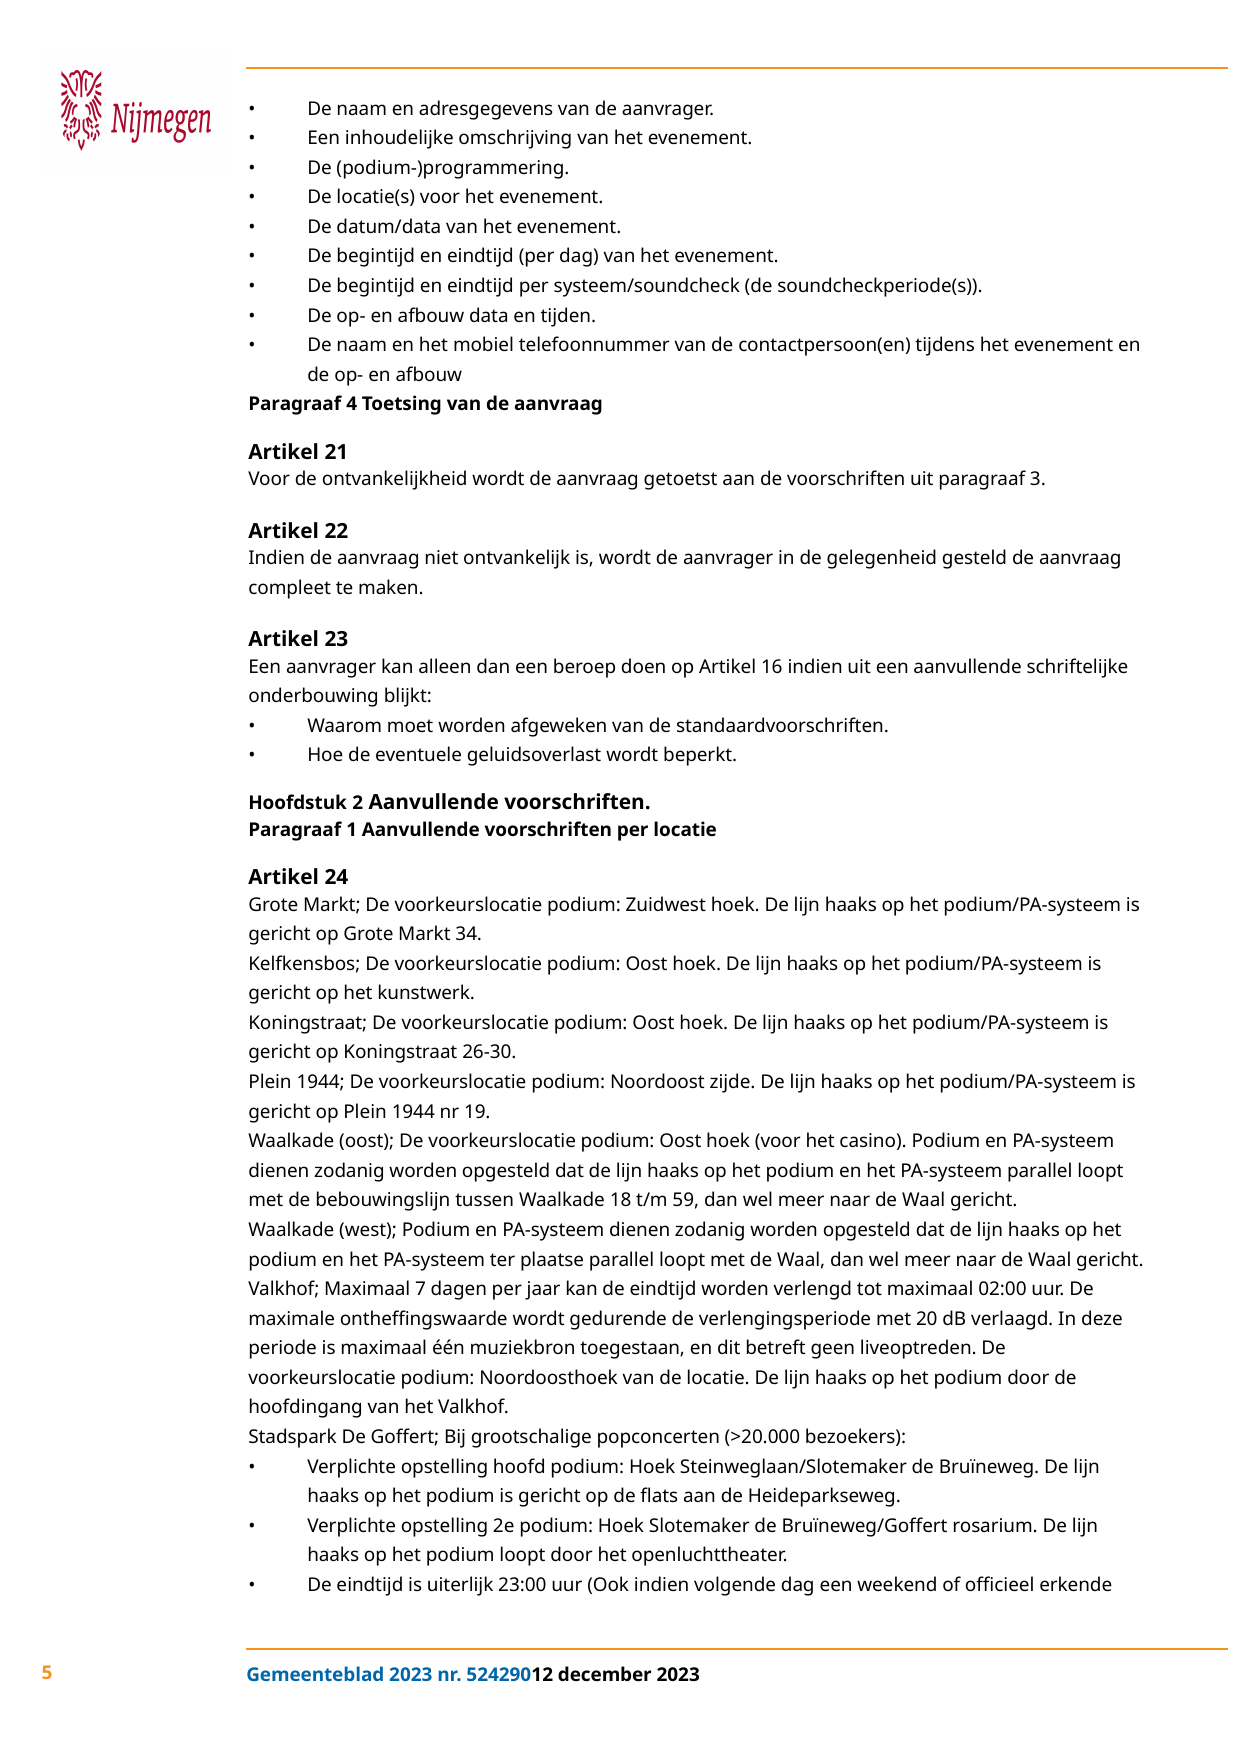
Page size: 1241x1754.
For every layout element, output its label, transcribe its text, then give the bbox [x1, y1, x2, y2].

text Paragraaf 1 Aanvullende voorschriften per locatie [248, 816, 1152, 841]
text Waalkade (oost); De voorkeurslocatie podium: Oost hoek (voor het casino). Podium en PA-systeem dienen zodanig worden opgesteld dat de lijn haaks op het podium en het PA-systeem parallel loopt met de bebouwingslijn tussen Waalkade 18 t/m 59, dan wel meer naar de Waal gericht. [248, 1127, 1152, 1212]
list Waarom moet worden afgeweken van de standaardvoorschriften. [248, 712, 1152, 738]
text Grote Markt; De voorkeurslocatie podium: Zuidwest hoek. De lijn haaks op het podium/PA-systeem is gericht op Grote Markt 34. [248, 891, 1152, 946]
list De begintijd en eindtijd per systeem/soundcheck (de soundcheckperiode(s)). [248, 272, 1152, 298]
text Artikel 21 [248, 437, 1152, 466]
text Stadspark De Goffert; Bij grootschalige popconcerten (>20.000 bezoekers): [248, 1423, 1152, 1449]
text Hoofdstuk 2 Aanvullende voorschriften. [248, 787, 1152, 816]
list De naam en adresgegevens van de aanvrager. [248, 95, 1152, 121]
list De (podium-)programmering. [248, 154, 1152, 180]
list Een inhoudelijke omschrijving van het evenement. [248, 124, 1152, 150]
list Verplichte opstelling hoofd podium: Hoek Steinweglaan/Slotemaker de Bruïneweg. De lijn haaks op het podium is gericht op de flats aan de Heideparkseweg. [248, 1453, 1152, 1508]
list De naam en het mobiel telefoonnummer van de contactpersoon(en) tijdens het evenement en de op- en afbouw [248, 331, 1152, 387]
text Waalkade (west); Podium en PA-systeem dienen zodanig worden opgesteld dat de lijn haaks op het podium en het PA-systeem ter plaatse parallel loopt met de Waal, dan wel meer naar de Waal gericht. [248, 1216, 1152, 1271]
text Artikel 22 [248, 516, 1152, 544]
text Kelfkensbos; De voorkeurslocatie podium: Oost hoek. De lijn haaks op het podium/PA-systeem is gericht op het kunstwerk. [248, 950, 1152, 1005]
text Indien de aanvraag niet ontvankelijk is, wordt de aanvrager in de gelegenheid gesteld de aanvraag compleet te maken. [248, 544, 1152, 600]
list De eindtijd is uiterlijk 23:00 uur (Ook indien volgende dag een weekend of officieel erkende [248, 1571, 1152, 1597]
list Verplichte opstelling 2e podium: Hoek Slotemaker de Bruïneweg/Goffert rosarium. De lijn haaks op het podium loopt door het openluchttheater. [248, 1512, 1152, 1567]
list De begintijd en eindtijd (per dag) van het evenement. [248, 243, 1152, 268]
picture [41, 47, 231, 172]
list Hoe de eventuele geluidsoverlast wordt beperkt. [248, 742, 1152, 767]
list De locatie(s) voor het evenement. [248, 183, 1152, 209]
text Artikel 24 [248, 862, 1152, 891]
text Plein 1944; De voorkeurslocatie podium: Noordoost zijde. De lijn haaks op het podium/PA-systeem is gericht op Plein 1944 nr 19. [248, 1068, 1152, 1123]
text Artikel 23 [248, 624, 1152, 653]
text Een aanvrager kan alleen dan een beroep doen op Artikel 16 indien uit een aanvullende schriftelijke onderbouwing blijkt: [248, 653, 1152, 708]
text Paragraaf 4 Toetsing van de aanvraag [248, 391, 1152, 416]
list De op- en afbouw data en tijden. [248, 302, 1152, 328]
text Voor de ontvankelijkheid wordt de aanvraag getoetst aan de voorschriften uit paragraaf 3. [248, 466, 1152, 491]
text Koningstraat; De voorkeurslocatie podium: Oost hoek. De lijn haaks op het podium/PA-systeem is gericht op Koningstraat 26-30. [248, 1009, 1152, 1064]
list De datum/data van het evenement. [248, 213, 1152, 239]
text Valkhof; Maximaal 7 dagen per jaar kan de eindtijd worden verlengd tot maximaal 02:00 uur. De maximale ontheffingswaarde wordt gedurende de verlengingsperiode met 20 dB verlaagd. In deze periode is maximaal één muziekbron toegestaan, en dit betreft geen liveoptreden. De voorkeurslocatie podium: Noordoosthoek van de locatie. De lijn haaks op het podium door de hoofdingang van het Valkhof. [248, 1275, 1152, 1419]
